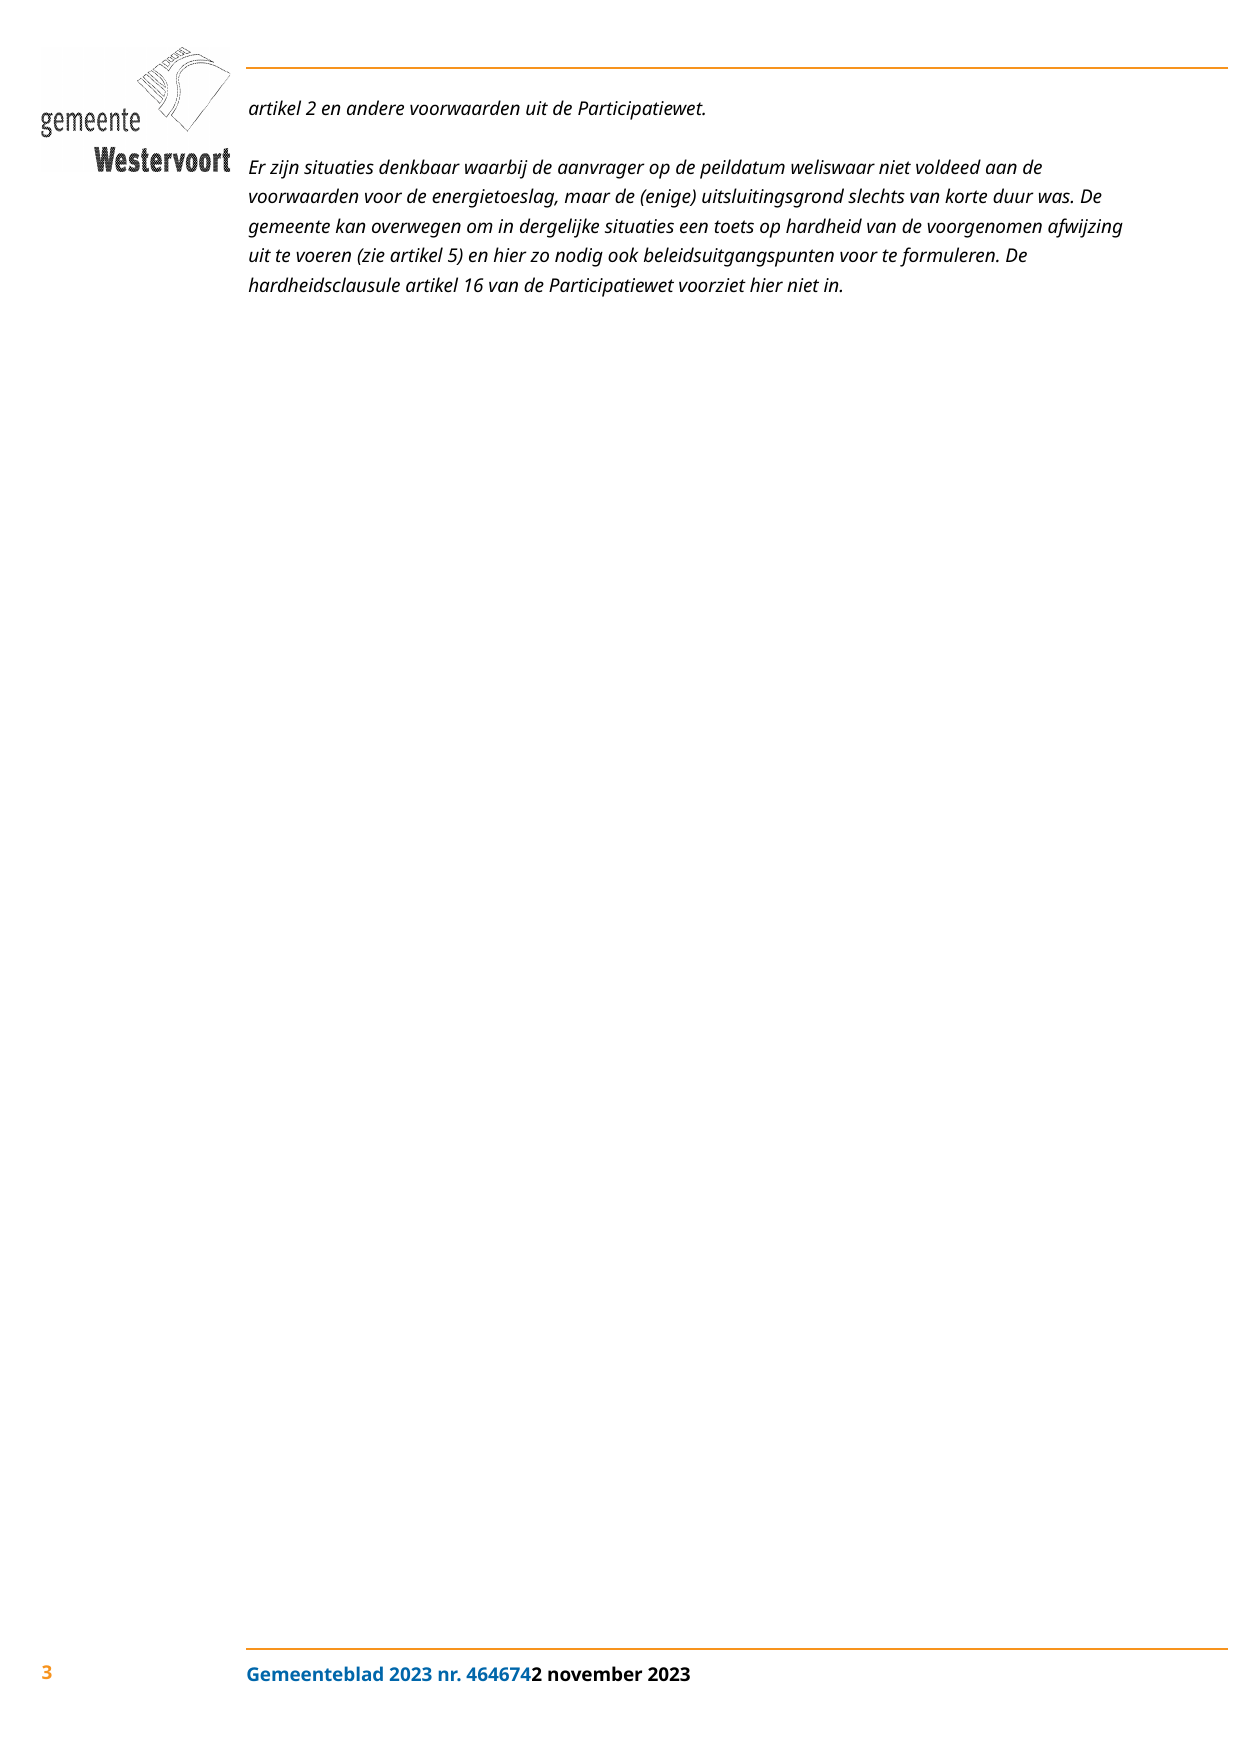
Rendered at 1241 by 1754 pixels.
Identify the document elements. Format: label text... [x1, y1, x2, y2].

picture [41, 47, 231, 172]
text artikel 2 en andere voorwaarden uit de Participatiewet. [248, 95, 1152, 121]
text Er zijn situaties denkbaar waarbij de aanvrager op de peildatum weliswaar niet voldeed aan de voorwaarden voor de energietoeslag, maar de (enige) uitsluitingsgrond slechts van korte duur was. De gemeente kan overwegen om in dergelijke situaties een toets op hardheid van de voorgenomen afwijzing uit te voeren (zie artikel 5) en hier zo nodig ook beleidsuitgangspunten voor te formuleren. De hardheidsclausule artikel 16 van de Participatiewet voorziet hier niet in. [248, 154, 1152, 298]
